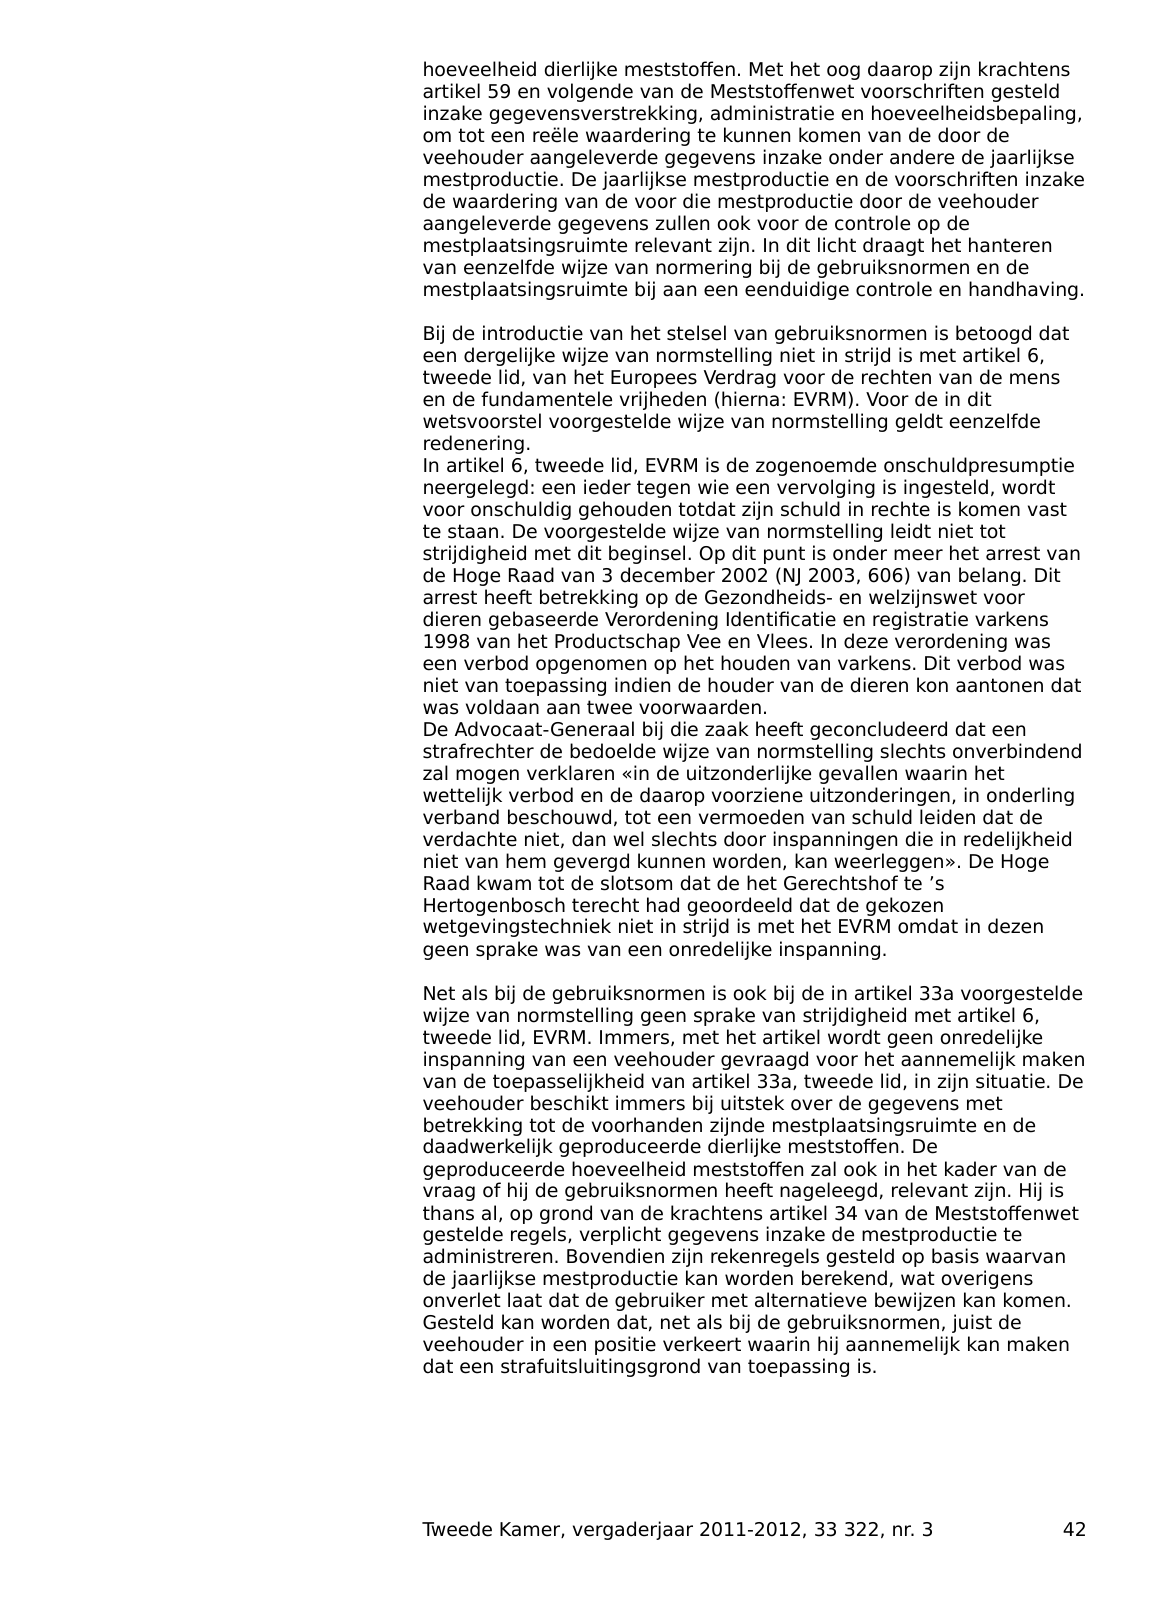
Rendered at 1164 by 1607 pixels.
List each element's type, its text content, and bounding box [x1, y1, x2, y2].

text In artikel 6, tweede lid, EVRM is de zogenoemde onschuldpresumptie neergelegd: een ieder tegen wie een vervolging is ingesteld, wordt voor onschuldig gehouden totdat zijn schuld in rechte is komen vast te staan. De voorgestelde wijze van normstelling leidt niet tot strijdigheid met dit beginsel. Op dit punt is onder meer het arrest van de Hoge Raad van 3 december 2002 (NJ 2003, 606) van belang. Dit arrest heeft betrekking op de Gezondheids- en welzijnswet voor dieren gebaseerde Verordening Identificatie en registratie varkens 1998 van het Productschap Vee en Vlees. In deze verordening was een verbod opgenomen op het houden van varkens. Dit verbod was niet van toepassing indien de houder van de dieren kon aantonen dat was voldaan aan twee voorwaarden. [422, 455, 1087, 719]
text Net als bij de gebruiksnormen is ook bij de in artikel 33a voorgestelde wijze van normstelling geen sprake van strijdigheid met artikel 6, tweede lid, EVRM. Immers, met het artikel wordt geen onredelijke inspanning van een veehouder gevraagd voor het aannemelijk maken van de toepasselijkheid van artikel 33a, tweede lid, in zijn situatie. De veehouder beschikt immers bij uitstek over de gegevens met betrekking tot de voorhanden zijnde mestplaatsingsruimte en de daadwerkelijk geproduceerde dierlijke meststoffen. De geproduceerde hoeveelheid meststoffen zal ook in het kader van de vraag of hij de gebruiksnormen heeft nageleegd, relevant zijn. Hij is thans al, op grond van de krachtens artikel 34 van de Meststoffenwet gestelde regels, verplicht gegevens inzake de mestproductie te administreren. Bovendien zijn rekenregels gesteld op basis waarvan de jaarlijkse mestproductie kan worden berekend, wat overigens onverlet laat dat de gebruiker met alternatieve bewijzen kan komen. Gesteld kan worden dat, net als bij de gebruiksnormen, juist de veehouder in een positie verkeert waarin hij aannemelijk kan maken dat een strafuitsluitingsgrond van toepassing is. [422, 983, 1087, 1378]
text hoeveelheid dierlijke meststoffen. Met het oog daarop zijn krachtens artikel 59 en volgende van de Meststoffenwet voorschriften gesteld inzake gegevensverstrekking, administratie en hoeveelheidsbepaling, om tot een reële waardering te kunnen komen van de door de veehouder aangeleverde gegevens inzake onder andere de jaarlijkse mestproductie. De jaarlijkse mestproductie en de voorschriften inzake de waardering van de voor die mestproductie door de veehouder aangeleverde gegevens zullen ook voor de controle op de mestplaatsingsruimte relevant zijn. In dit licht draagt het hanteren van eenzelfde wijze van normering bij de gebruiksnormen en de mestplaatsingsruimte bij aan een eenduidige controle en handhaving. [422, 59, 1087, 301]
text Bij de introductie van het stelsel van gebruiksnormen is betoogd dat een dergelijke wijze van normstelling niet in strijd is met artikel 6, tweede lid, van het Europees Verdrag voor de rechten van de mens en de fundamentele vrijheden (hierna: EVRM). Voor de in dit wetsvoorstel voorgestelde wijze van normstelling geldt eenzelfde redenering. [422, 323, 1087, 455]
text De Advocaat-Generaal bij die zaak heeft geconcludeerd dat een strafrechter de bedoelde wijze van normstelling slechts onverbindend zal mogen verklaren «in de uitzonderlijke gevallen waarin het wettelijk verbod en de daarop voorziene uitzonderingen, in onderling verband beschouwd, tot een vermoeden van schuld leiden dat de verdachte niet, dan wel slechts door inspanningen die in redelijkheid niet van hem gevergd kunnen worden, kan weerleggen». De Hoge Raad kwam tot de slotsom dat de het Gerechtshof te ’s Hertogenbosch terecht had geoordeeld dat de gekozen wetgevingstechniek niet in strijd is met het EVRM omdat in dezen geen sprake was van een onredelijke inspanning. [422, 719, 1087, 960]
